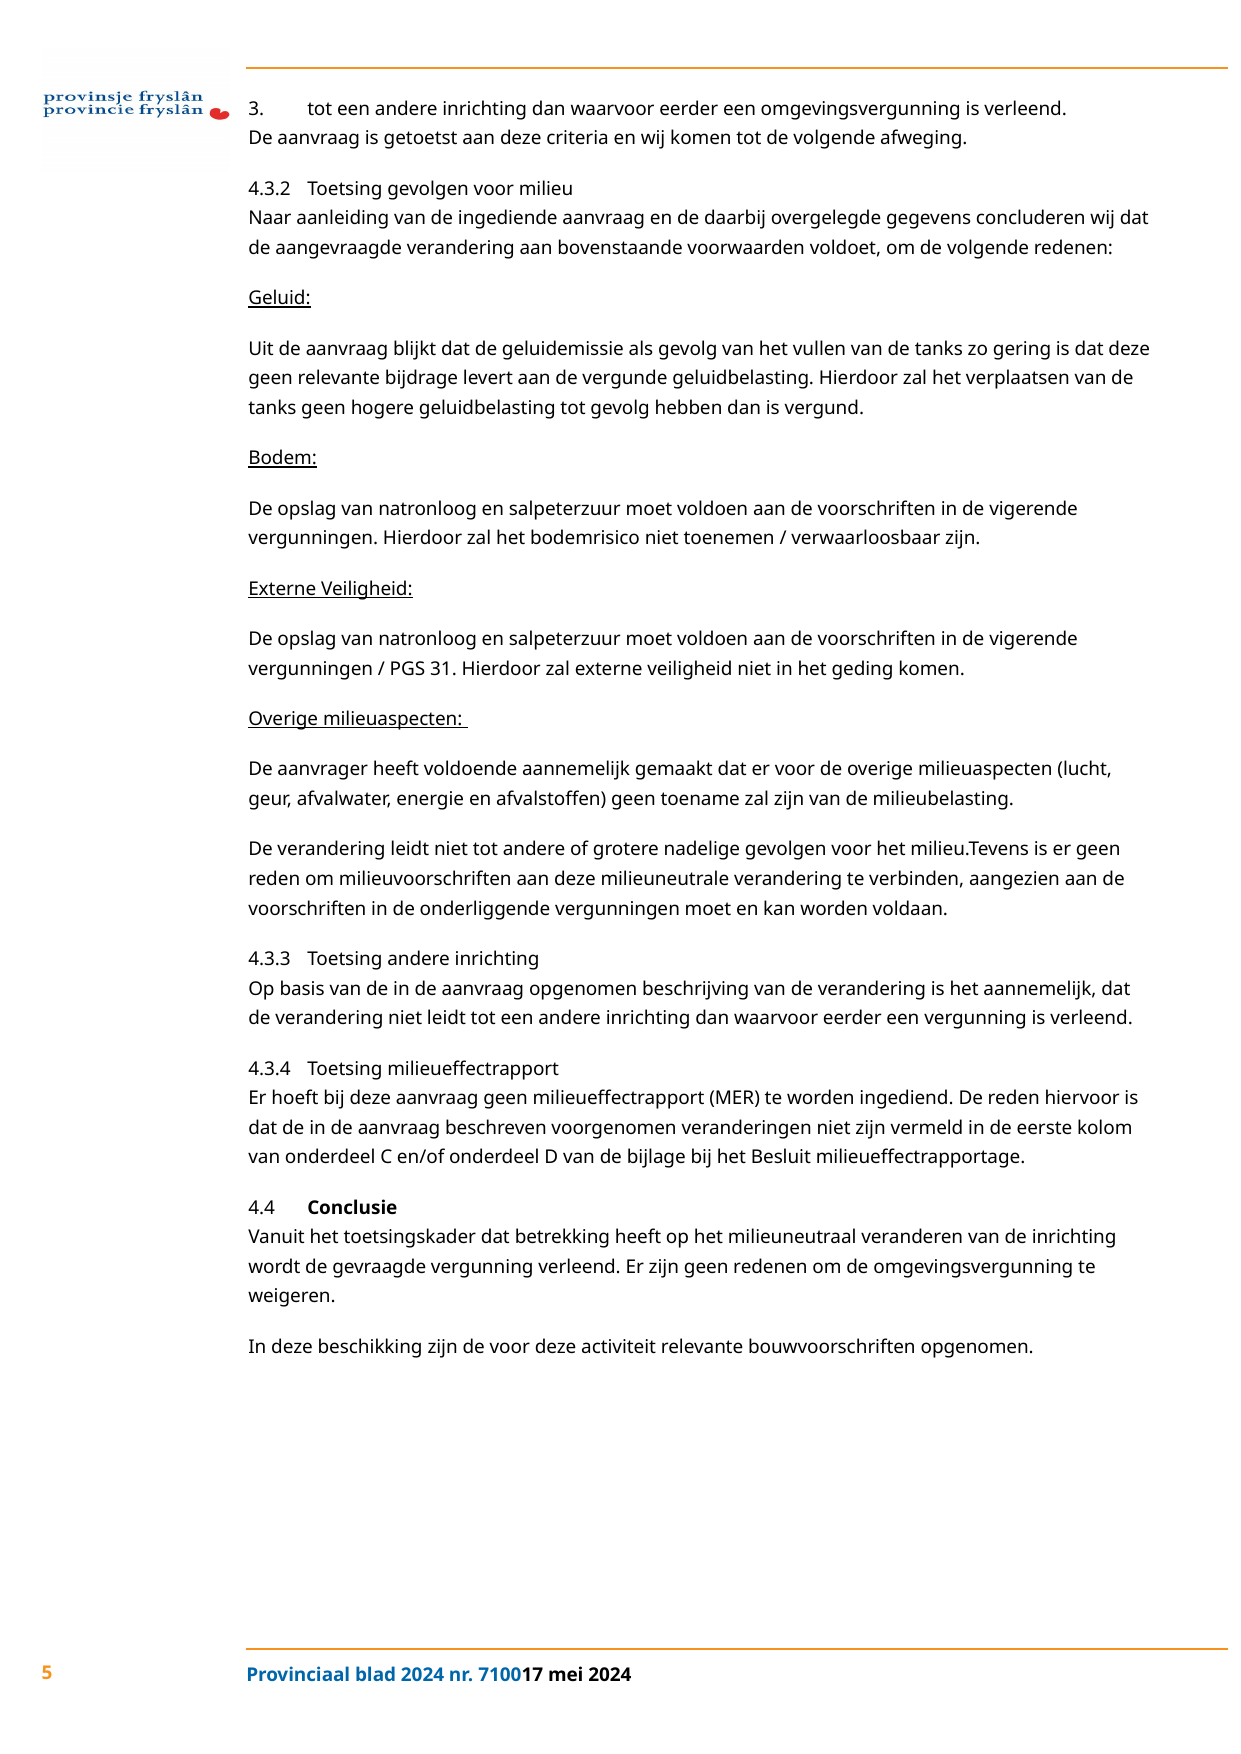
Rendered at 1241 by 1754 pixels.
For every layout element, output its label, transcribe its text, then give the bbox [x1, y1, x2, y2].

text In deze beschikking zijn de voor deze activiteit relevante bouwvoorschriften opgenomen. [248, 1333, 1152, 1359]
text Uit de aanvraag blijkt dat de geluidemissie als gevolg van het vullen van de tanks zo gering is dat deze geen relevante bijdrage levert aan de vergunde geluidbelasting. Hierdoor zal het verplaatsen van de tanks geen hogere geluidbelasting tot gevolg hebben dan is vergund. [248, 335, 1152, 420]
picture [41, 47, 231, 172]
text De verandering leidt niet tot andere of grotere nadelige gevolgen voor het milieu.Tevens is er geen reden om milieuvoorschriften aan deze milieuneutrale verandering te verbinden, aangezien aan de voorschriften in de onderliggende vergunningen moet en kan worden voldaan. [248, 836, 1152, 921]
text De aanvrager heeft voldoende aannemelijk gemaakt dat er voor de overige milieuaspecten (lucht, geur, afvalwater, energie en afvalstoffen) geen toename zal zijn van de milieubelasting. [248, 756, 1152, 811]
text Geluid: [248, 284, 1152, 310]
text De opslag van natronloog en salpeterzuur moet voldoen aan de voorschriften in de vigerende vergunningen / PGS 31. Hierdoor zal externe veiligheid niet in het geding komen. [248, 625, 1152, 681]
list Toetsing gevolgen voor milieu [248, 175, 1152, 201]
list Toetsing milieueffectrapport [248, 1055, 1152, 1081]
text Op basis van de in de aanvraag opgenomen beschrijving van de verandering is het aannemelijk, dat de verandering niet leidt tot een andere inrichting dan waarvoor eerder een vergunning is verleend. [248, 975, 1152, 1030]
text Bodem: [248, 444, 1152, 470]
list Conclusie [248, 1194, 1152, 1220]
text Overige milieuaspecten: [248, 705, 1152, 731]
text Er hoeft bij deze aanvraag geen milieueffectrapport (MER) te worden ingediend. De reden hiervoor is dat de in de aanvraag beschreven voorgenomen veranderingen niet zijn vermeld in de eerste kolom van onderdeel C en/of onderdeel D van de bijlage bij het Besluit milieueffectrapportage. [248, 1084, 1152, 1169]
list tot een andere inrichting dan waarvoor eerder een omgevingsvergunning is verleend. [248, 95, 1152, 121]
text Naar aanleiding van de ingediende aanvraag en de daarbij overgelegde gegevens concluderen wij dat de aangevraagde verandering aan bovenstaande voorwaarden voldoet, om de volgende redenen: [248, 204, 1152, 260]
text Externe Veiligheid: [248, 575, 1152, 601]
text De aanvraag is getoetst aan deze criteria en wij komen tot de volgende afweging. [248, 124, 1152, 150]
text Vanuit het toetsingskader dat betrekking heeft op het milieuneutraal veranderen van de inrichting wordt de gevraagde vergunning verleend. Er zijn geen redenen om de omgevingsvergunning te weigeren. [248, 1223, 1152, 1308]
list Toetsing andere inrichting [248, 945, 1152, 971]
text De opslag van natronloog en salpeterzuur moet voldoen aan de voorschriften in de vigerende vergunningen. Hierdoor zal het bodemrisico niet toenemen / verwaarloosbaar zijn. [248, 495, 1152, 550]
